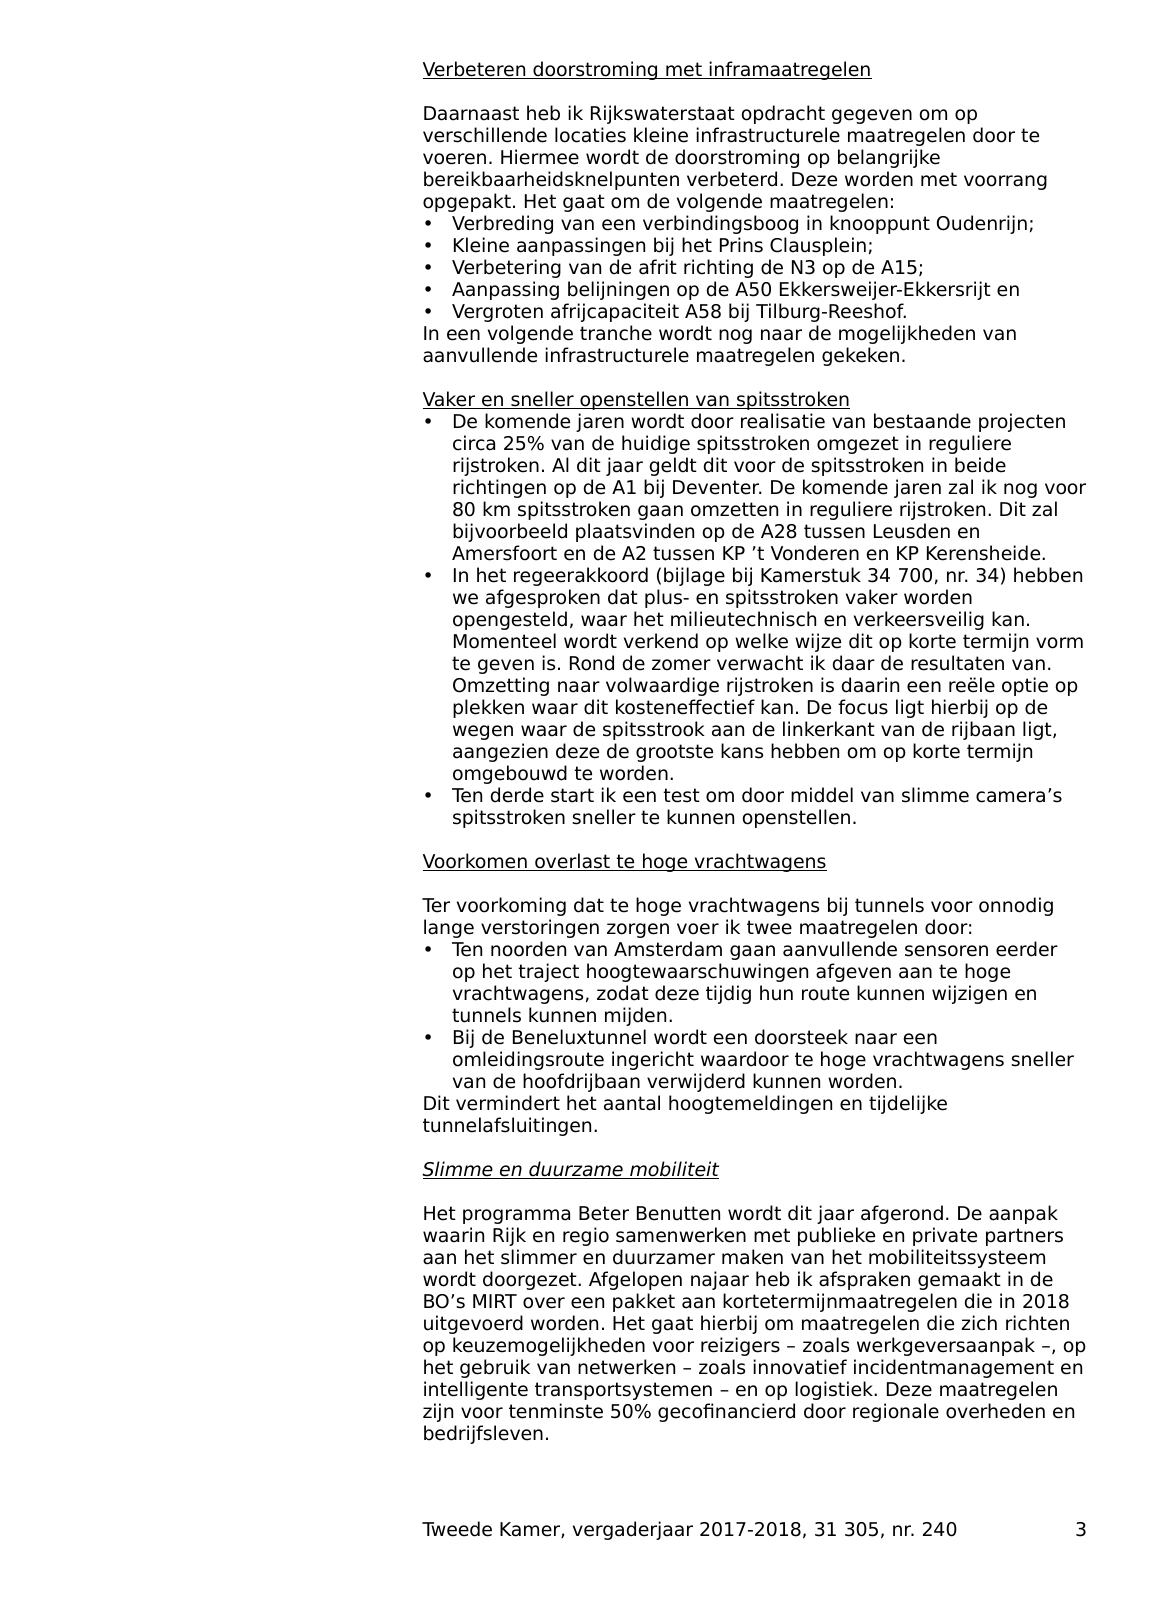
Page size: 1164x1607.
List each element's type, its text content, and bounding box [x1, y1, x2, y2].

text • Verbreding van een verbindingsboog in knooppunt Oudenrijn; [422, 213, 1087, 235]
text • Vergroten afrijcapaciteit A58 bij Tilburg-Reeshof. [422, 301, 1087, 323]
text Dit vermindert het aantal hoogtemeldingen en tijdelijke tunnelafsluitingen. [422, 1093, 1087, 1137]
text • Ten noorden van Amsterdam gaan aanvullende sensoren eerder op het traject hoogtewaarschuwingen afgeven aan te hoge vrachtwagens, zodat deze tijdig hun route kunnen wijzigen en tunnels kunnen mijden. [422, 939, 1087, 1027]
text Het programma Beter Benutten wordt dit jaar afgerond. De aanpak waarin Rijk en regio samenwerken met publieke en private partners aan het slimmer en duurzamer maken van het mobiliteitssysteem wordt doorgezet. Afgelopen najaar heb ik afspraken gemaakt in de BO’s MIRT over een pakket aan kortetermijnmaatregelen die in 2018 uitgevoerd worden. Het gaat hierbij om maatregelen die zich richten op keuzemogelijkheden voor reizigers – zoals werkgeversaanpak –, op het gebruik van netwerken – zoals innovatief incidentmanagement en intelligente transportsystemen – en op logistiek. Deze maatregelen zijn voor tenminste 50% gecofinancierd door regionale overheden en bedrijfsleven. [422, 1203, 1087, 1445]
text Daarnaast heb ik Rijkswaterstaat opdracht gegeven om op verschillende locaties kleine infrastructurele maatregelen door te voeren. Hiermee wordt de doorstroming op belangrijke bereikbaarheidsknelpunten verbeterd. Deze worden met voorrang opgepakt. Het gaat om de volgende maatregelen: [422, 103, 1087, 213]
subtitle Slimme en duurzame mobiliteit [422, 1159, 1087, 1181]
subtitle Verbeteren doorstroming met inframaatregelen [422, 59, 1087, 81]
subtitle Voorkomen overlast te hoge vrachtwagens [422, 851, 1087, 873]
text • In het regeerakkoord (bijlage bij Kamerstuk 34 700, nr. 34) hebben we afgesproken dat plus- en spitsstroken vaker worden opengesteld, waar het milieutechnisch en verkeersveilig kan. Momenteel wordt verkend op welke wijze dit op korte termijn vorm te geven is. Rond de zomer verwacht ik daar de resultaten van. Omzetting naar volwaardige rijstroken is daarin een reële optie op plekken waar dit kosteneffectief kan. De focus ligt hierbij op de wegen waar de spitsstrook aan de linkerkant van de rijbaan ligt, aangezien deze de grootste kans hebben om op korte termijn omgebouwd te worden. [422, 565, 1087, 785]
subtitle Vaker en sneller openstellen van spitsstroken [422, 389, 1087, 411]
text • De komende jaren wordt door realisatie van bestaande projecten circa 25% van de huidige spitsstroken omgezet in reguliere rijstroken. Al dit jaar geldt dit voor de spitsstroken in beide richtingen op de A1 bij Deventer. De komende jaren zal ik nog voor 80 km spitsstroken gaan omzetten in reguliere rijstroken. Dit zal bijvoorbeeld plaatsvinden op de A28 tussen Leusden en Amersfoort en de A2 tussen KP ’t Vonderen en KP Kerensheide. [422, 411, 1087, 565]
text • Aanpassing belijningen op de A50 Ekkersweijer-Ekkersrijt en [422, 279, 1087, 301]
text • Bij de Beneluxtunnel wordt een doorsteek naar een omleidingsroute ingericht waardoor te hoge vrachtwagens sneller van de hoofdrijbaan verwijderd kunnen worden. [422, 1027, 1087, 1093]
text Ter voorkoming dat te hoge vrachtwagens bij tunnels voor onnodig lange verstoringen zorgen voer ik twee maatregelen door: [422, 895, 1087, 939]
text • Verbetering van de afrit richting de N3 op de A15; [422, 257, 1087, 279]
text • Kleine aanpassingen bij het Prins Clausplein; [422, 235, 1087, 257]
text • Ten derde start ik een test om door middel van slimme camera’s spitsstroken sneller te kunnen openstellen. [422, 785, 1087, 829]
text In een volgende tranche wordt nog naar de mogelijkheden van aanvullende infrastructurele maatregelen gekeken. [422, 323, 1087, 367]
